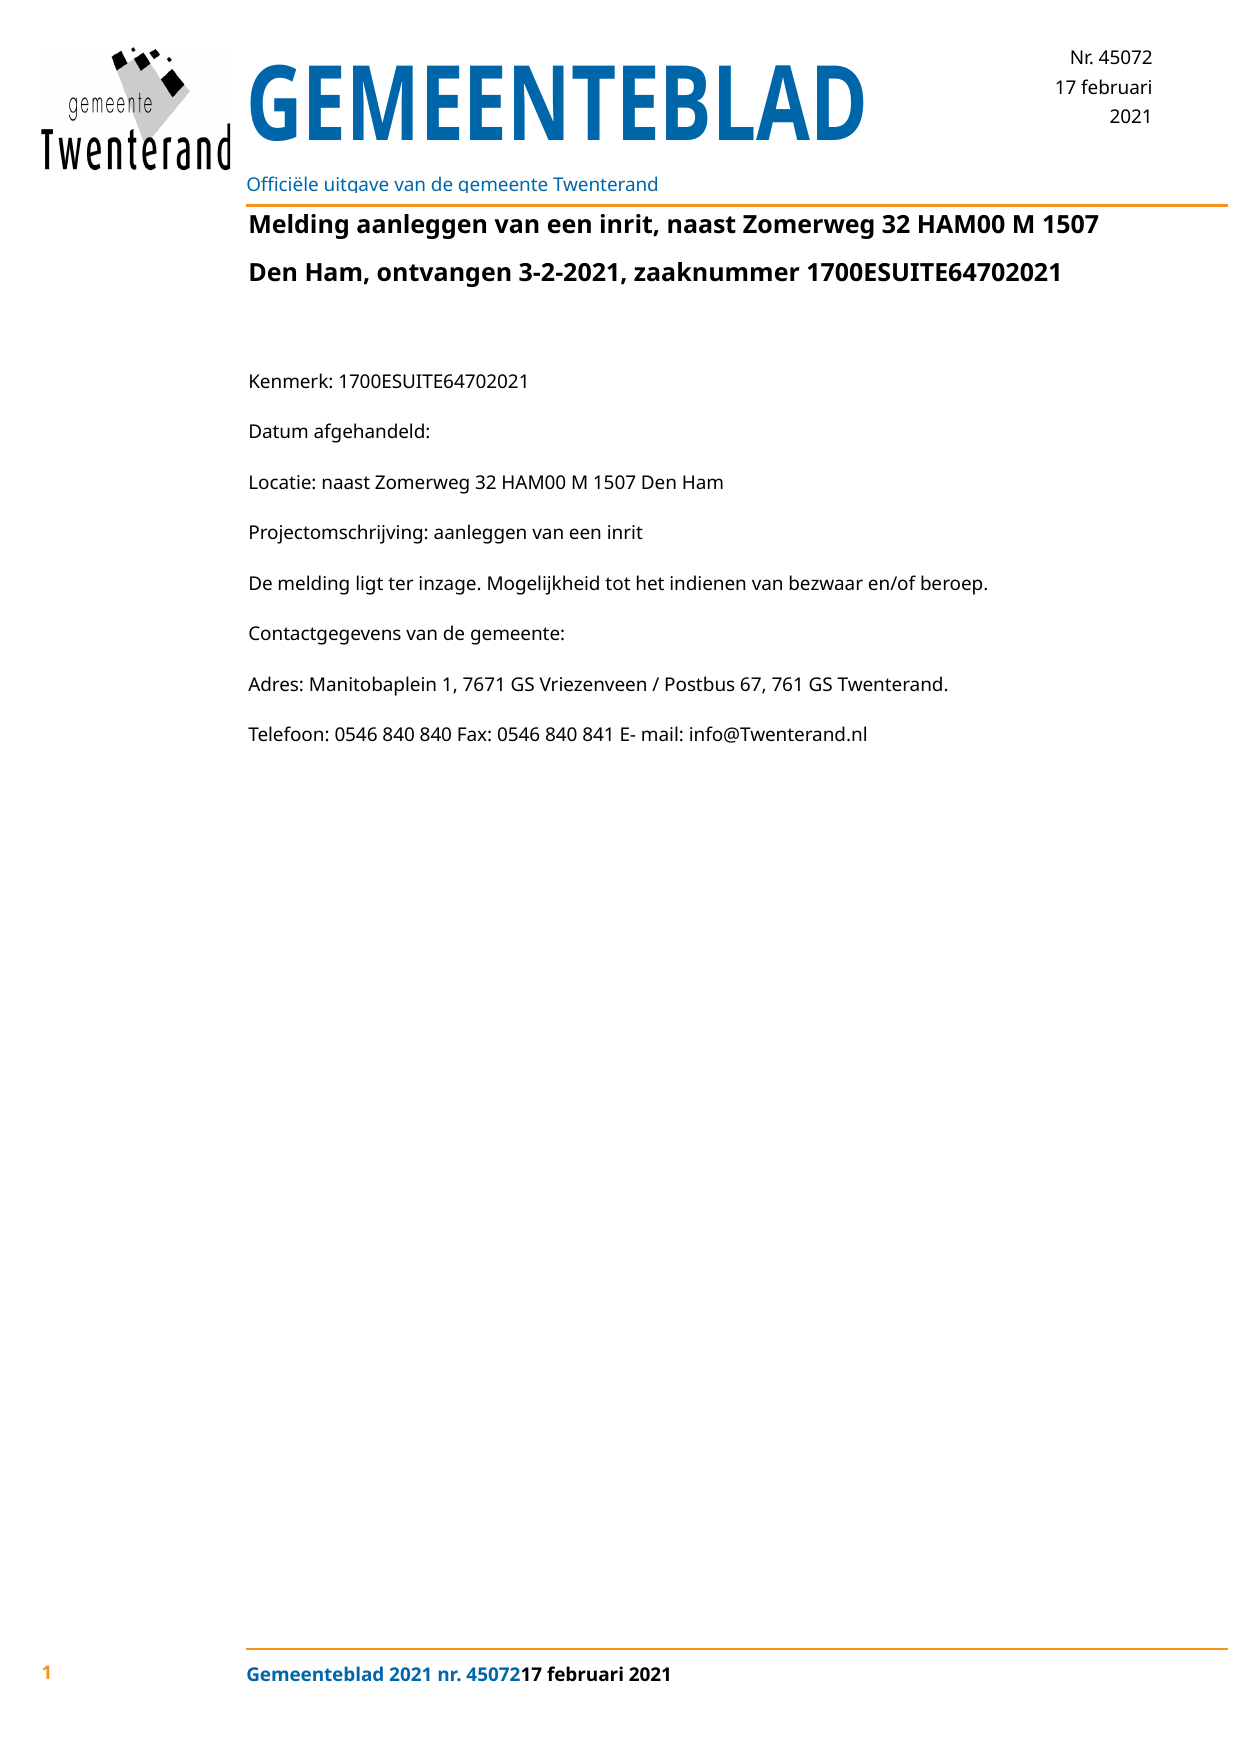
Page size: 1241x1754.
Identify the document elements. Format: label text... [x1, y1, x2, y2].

text Locatie: naast Zomerweg 32 HAM00 M 1507 Den Ham [248, 469, 1152, 495]
text Contactgegevens van de gemeente: [248, 620, 1152, 646]
text Datum afgehandeld: [248, 419, 1152, 444]
text Kenmerk: 1700ESUITE64702021 [248, 368, 1152, 394]
text Melding aanleggen van een inrit, naast Zomerweg 32 HAM00 M 1507 Den Ham, ontvangen 3-2-2021, zaaknummer 1700ESUITE64702021 [248, 207, 1152, 288]
text Adres: Manitobaplein 1, 7671 GS Vriezenveen / Postbus 67, 761 GS Twenterand. [248, 671, 1152, 697]
text Projectomschrijving: aanleggen van een inrit [248, 519, 1152, 545]
text Telefoon: 0546 840 840 Fax: 0546 840 841 E- mail: info@Twenterand.nl [248, 721, 1152, 747]
picture [41, 47, 231, 172]
text De melding ligt ter inzage. Mogelijkheid tot het indienen van bezwaar en/of beroep. [248, 570, 1152, 596]
